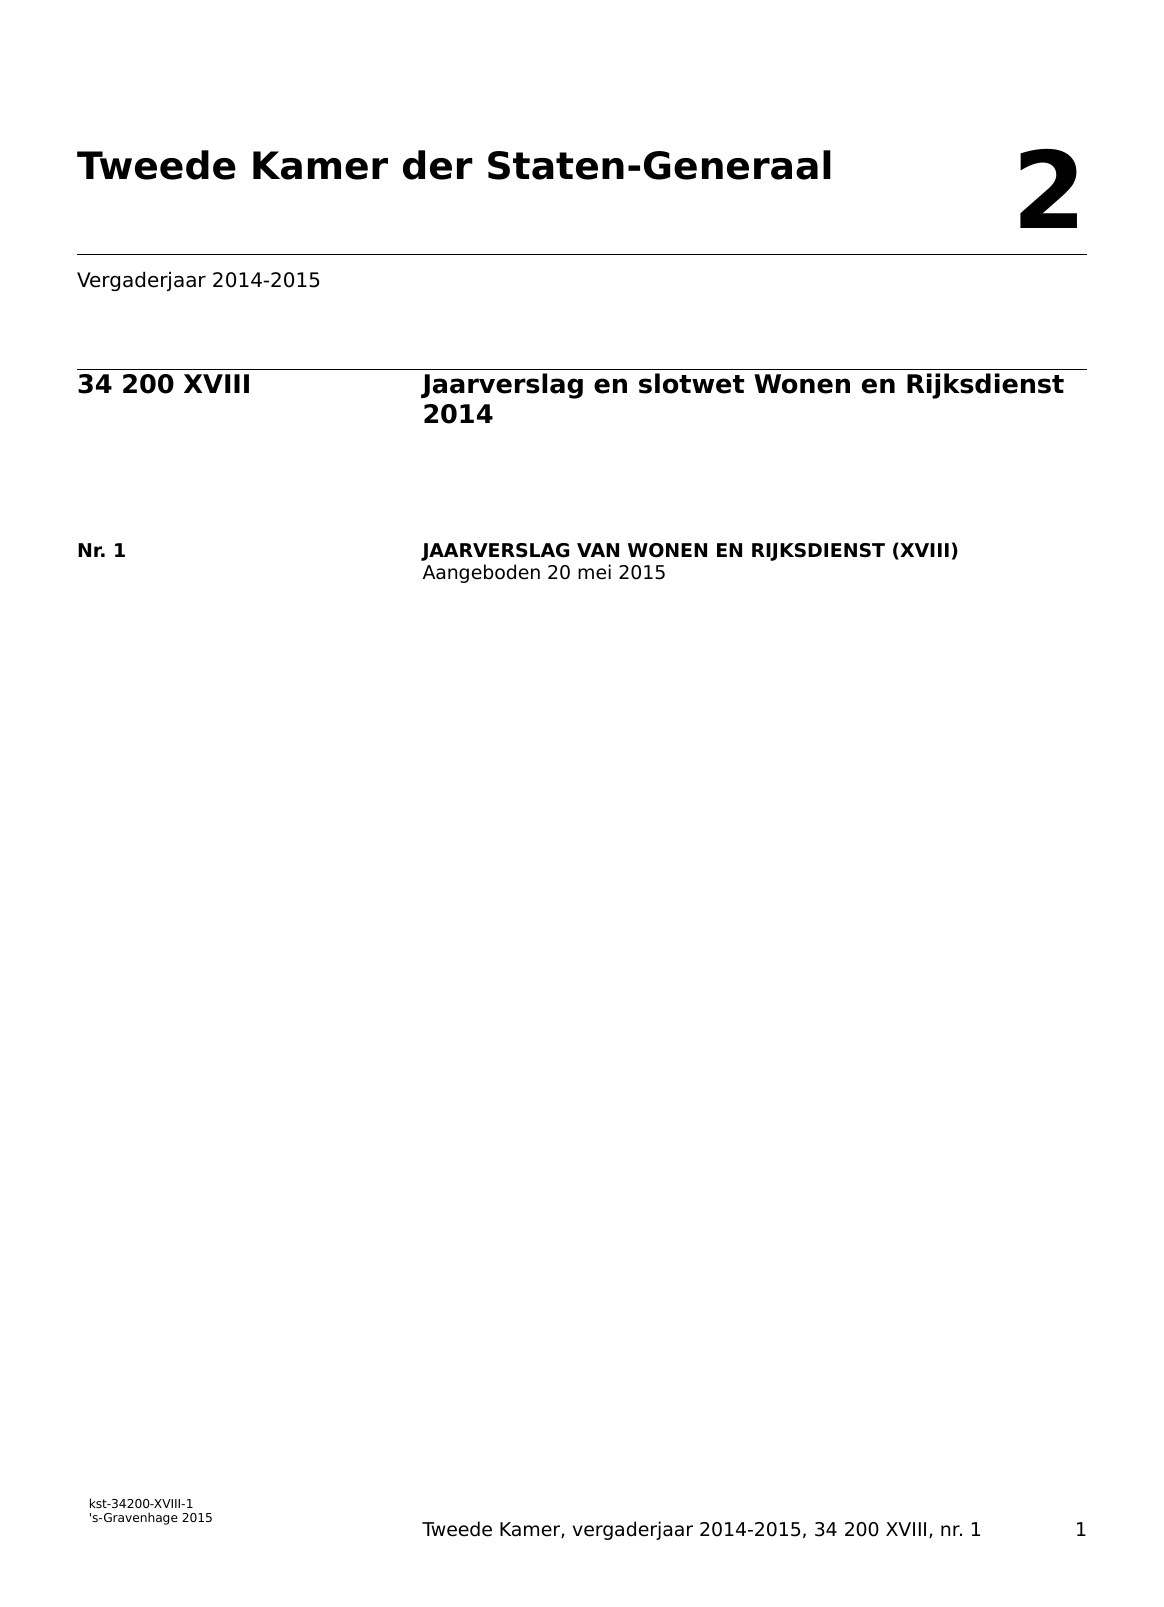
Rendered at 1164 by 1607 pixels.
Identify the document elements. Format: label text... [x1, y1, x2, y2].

subtitle 34 200 XVIII Jaarverslag en slotwet Wonen en Rijksdienst 2014 [77, 370, 1087, 429]
table_header 2 [886, 130, 1087, 254]
table_header Tweede Kamer der Staten-Generaal [77, 130, 886, 254]
text 's-Gravenhage 2015 [88, 1511, 323, 1525]
text kst-34200-XVIII-1 [88, 1497, 323, 1511]
text Aangeboden 20 mei 2015 [422, 562, 1087, 584]
table_cell Vergaderjaar 2014-2015 [77, 255, 1087, 369]
subtitle Nr. 1 JAARVERSLAG VAN WONEN EN RIJKSDIENST (XVIII) [77, 540, 1087, 562]
